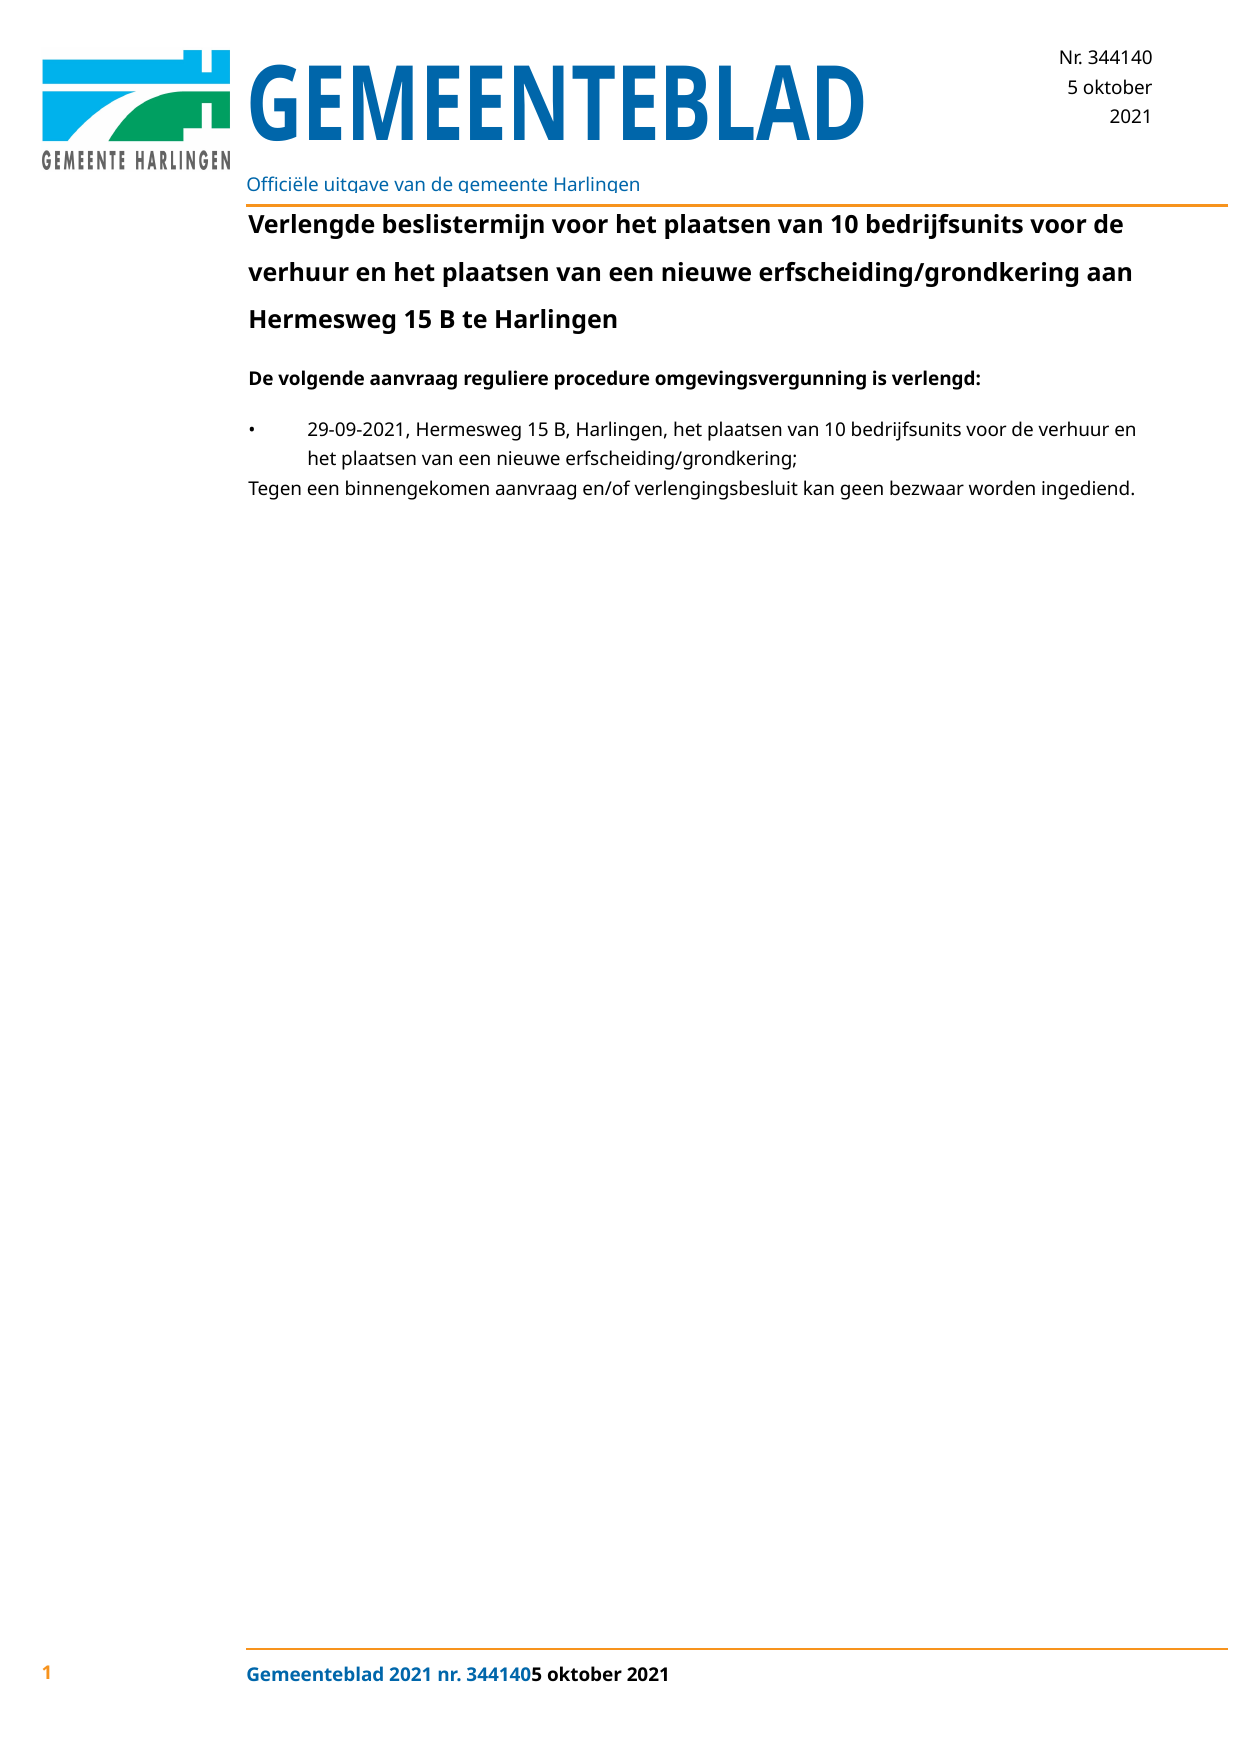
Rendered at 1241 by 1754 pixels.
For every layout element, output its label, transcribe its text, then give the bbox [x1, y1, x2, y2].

text De volgende aanvraag reguliere procedure omgevingsvergunning is verlengd: [248, 366, 1152, 391]
list 29-09-2021, Hermesweg 15 B, Harlingen, het plaatsen van 10 bedrijfsunits voor de verhuur en het plaatsen van een nieuwe erfscheiding/grondkering; [248, 416, 1152, 471]
text Tegen een binnengekomen aanvraag en/of verlengingsbesluit kan geen bezwaar worden ingediend. [248, 475, 1152, 501]
picture [41, 47, 231, 172]
text Verlengde beslistermijn voor het plaatsen van 10 bedrijfsunits voor de verhuur en het plaatsen van een nieuwe erfscheiding/grondkering aan Hermesweg 15 B te Harlingen [248, 207, 1152, 336]
